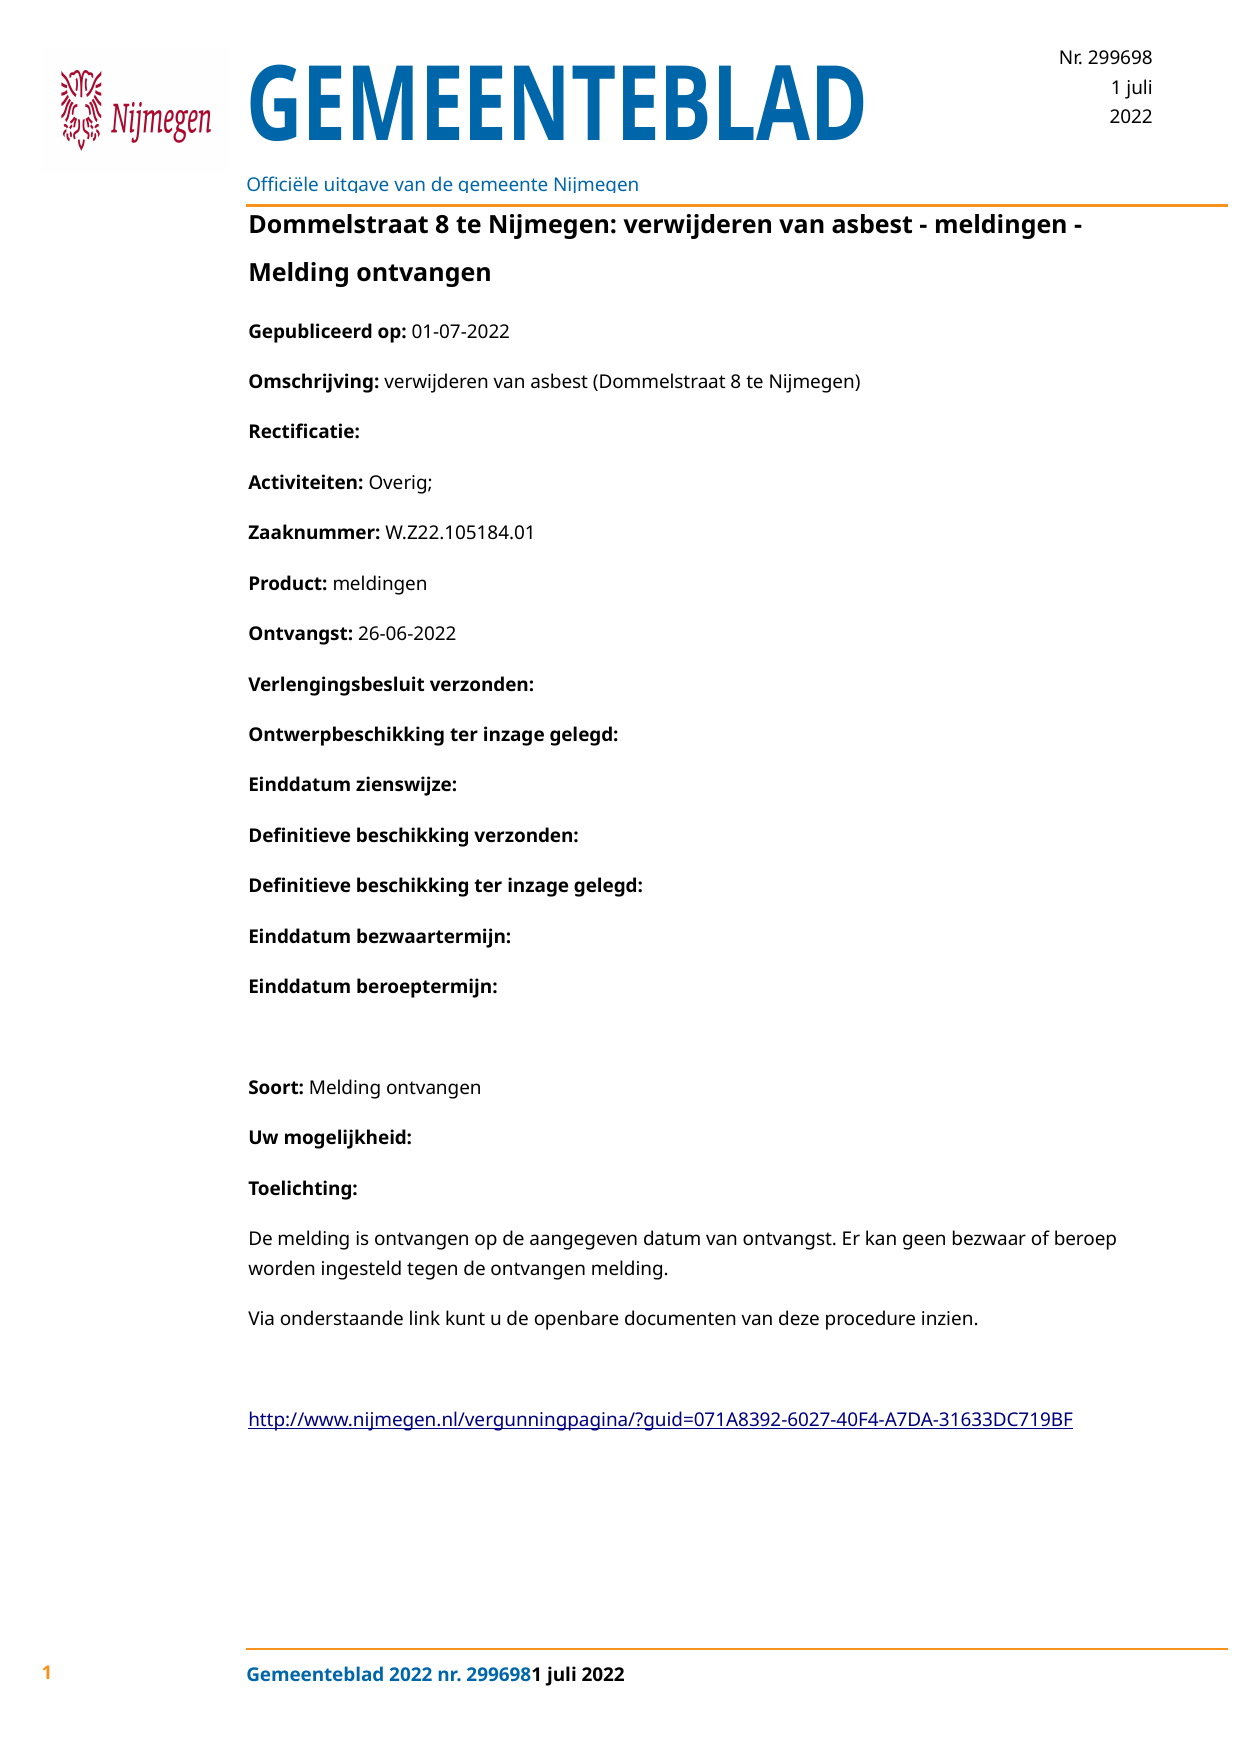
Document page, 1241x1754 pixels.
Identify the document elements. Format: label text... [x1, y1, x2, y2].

text Toelichting: [248, 1175, 1152, 1201]
text Activiteiten: Overig; [248, 469, 1152, 495]
text Definitieve beschikking verzonden: [248, 822, 1152, 848]
text http://www.nijmegen.nl/vergunningpagina/?guid=071A8392-6027-40F4-A7DA-31633DC719BF [248, 1406, 1152, 1432]
text Rectificatie: [248, 419, 1152, 444]
text Verlengingsbesluit verzonden: [248, 671, 1152, 697]
text Einddatum bezwaartermijn: [248, 923, 1152, 949]
picture [41, 47, 231, 172]
text Definitieve beschikking ter inzage gelegd: [248, 872, 1152, 898]
text Zaaknummer: W.Z22.105184.01 [248, 519, 1152, 545]
text Omschrijving: verwijderen van asbest (Dommelstraat 8 te Nijmegen) [248, 368, 1152, 394]
text Dommelstraat 8 te Nijmegen: verwijderen van asbest - meldingen - Melding ontvangen [248, 207, 1152, 288]
text Soort: Melding ontvangen [248, 1074, 1152, 1100]
text Ontwerpbeschikking ter inzage gelegd: [248, 721, 1152, 747]
text Ontvangst: 26-06-2022 [248, 620, 1152, 646]
text Product: meldingen [248, 570, 1152, 596]
text De melding is ontvangen op de aangegeven datum van ontvangst. Er kan geen bezwaar of beroep worden ingesteld tegen de ontvangen melding. [248, 1225, 1152, 1281]
text Uw mogelijkheid: [248, 1124, 1152, 1150]
text Einddatum beroeptermijn: [248, 973, 1152, 999]
text Gepubliceerd op: 01-07-2022 [248, 318, 1152, 344]
text Via onderstaande link kunt u de openbare documenten van deze procedure inzien. [248, 1305, 1152, 1331]
text Einddatum zienswijze: [248, 772, 1152, 797]
